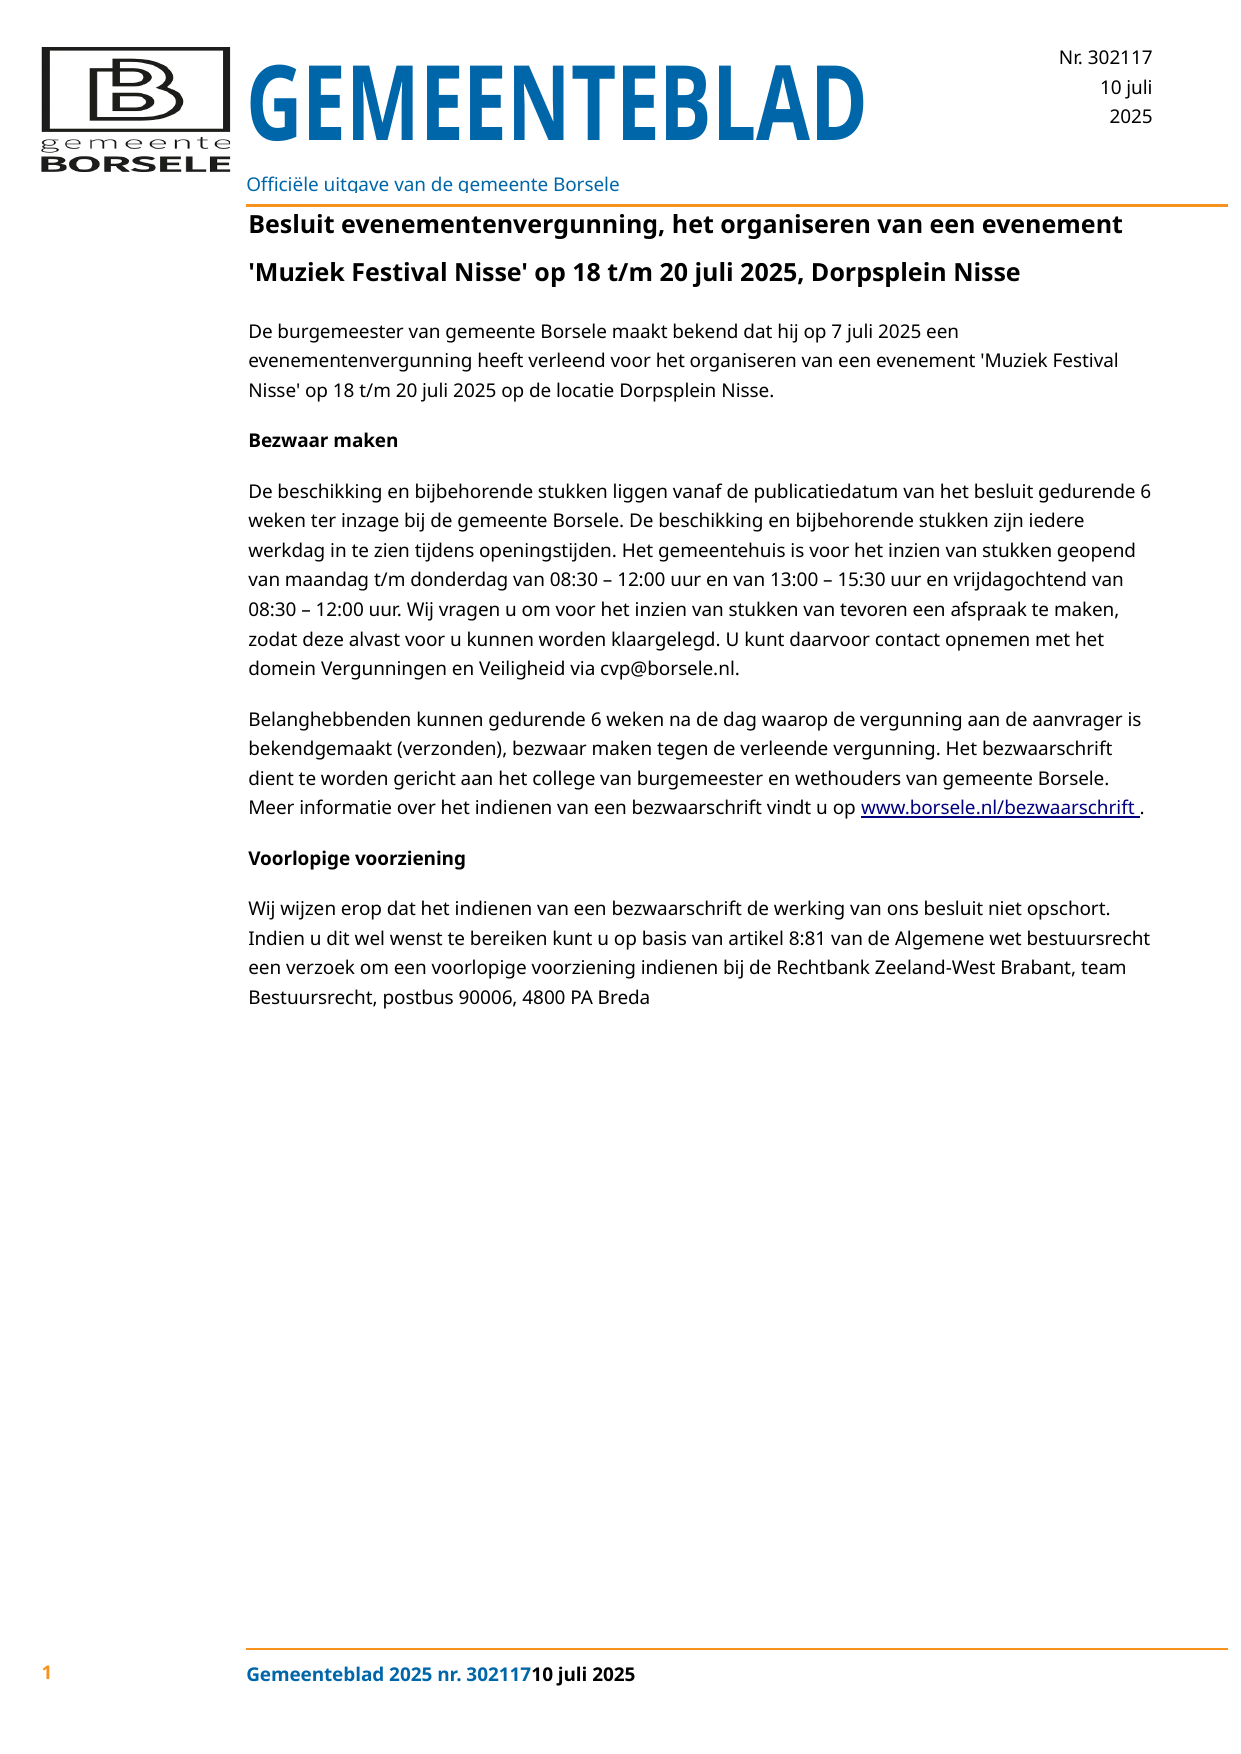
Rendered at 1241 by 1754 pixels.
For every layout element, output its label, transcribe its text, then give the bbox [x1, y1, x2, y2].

text Besluit evenementenvergunning, het organiseren van een evenement 'Muziek Festival Nisse' op 18 t/m 20 juli 2025, Dorpsplein Nisse [248, 207, 1152, 288]
text De burgemeester van gemeente Borsele maakt bekend dat hij op 7 juli 2025 een evenementenvergunning heeft verleend voor het organiseren van een evenement 'Muziek Festival Nisse' op 18 t/m 20 juli 2025 op de locatie Dorpsplein Nisse. [248, 318, 1152, 403]
picture [41, 47, 231, 172]
text Voorlopige voorziening [248, 845, 1152, 871]
text Bezwaar maken [248, 427, 1152, 453]
text Wij wijzen erop dat het indienen van een bezwaarschrift de werking van ons besluit niet opschort. Indien u dit wel wenst te bereiken kunt u op basis van artikel 8:81 van de Algemene wet bestuursrecht een verzoek om een voorlopige voorziening indienen bij de Rechtbank Zeeland-West Brabant, team Bestuursrecht, postbus 90006, 4800 PA Breda [248, 895, 1152, 1010]
text Belanghebbenden kunnen gedurende 6 weken na de dag waarop de vergunning aan de aanvrager is bekendgemaakt (verzonden), bezwaar maken tegen de verleende vergunning. Het bezwaarschrift dient te worden gericht aan het college van burgemeester en wethouders van gemeente Borsele. Meer informatie over het indienen van een bezwaarschrift vindt u op www.borsele.nl/bezwaarschrift . [248, 706, 1152, 820]
text De beschikking en bijbehorende stukken liggen vanaf de publicatiedatum van het besluit gedurende 6 weken ter inzage bij de gemeente Borsele. De beschikking en bijbehorende stukken zijn iedere werkdag in te zien tijdens openingstijden. Het gemeentehuis is voor het inzien van stukken geopend van maandag t/m donderdag van 08:30 – 12:00 uur en van 13:00 – 15:30 uur en vrijdagochtend van 08:30 – 12:00 uur. Wij vragen u om voor het inzien van stukken van tevoren een afspraak te maken, zodat deze alvast voor u kunnen worden klaargelegd. U kunt daarvoor contact opnemen met het domein Vergunningen en Veiligheid via cvp@borsele.nl. [248, 478, 1152, 681]
